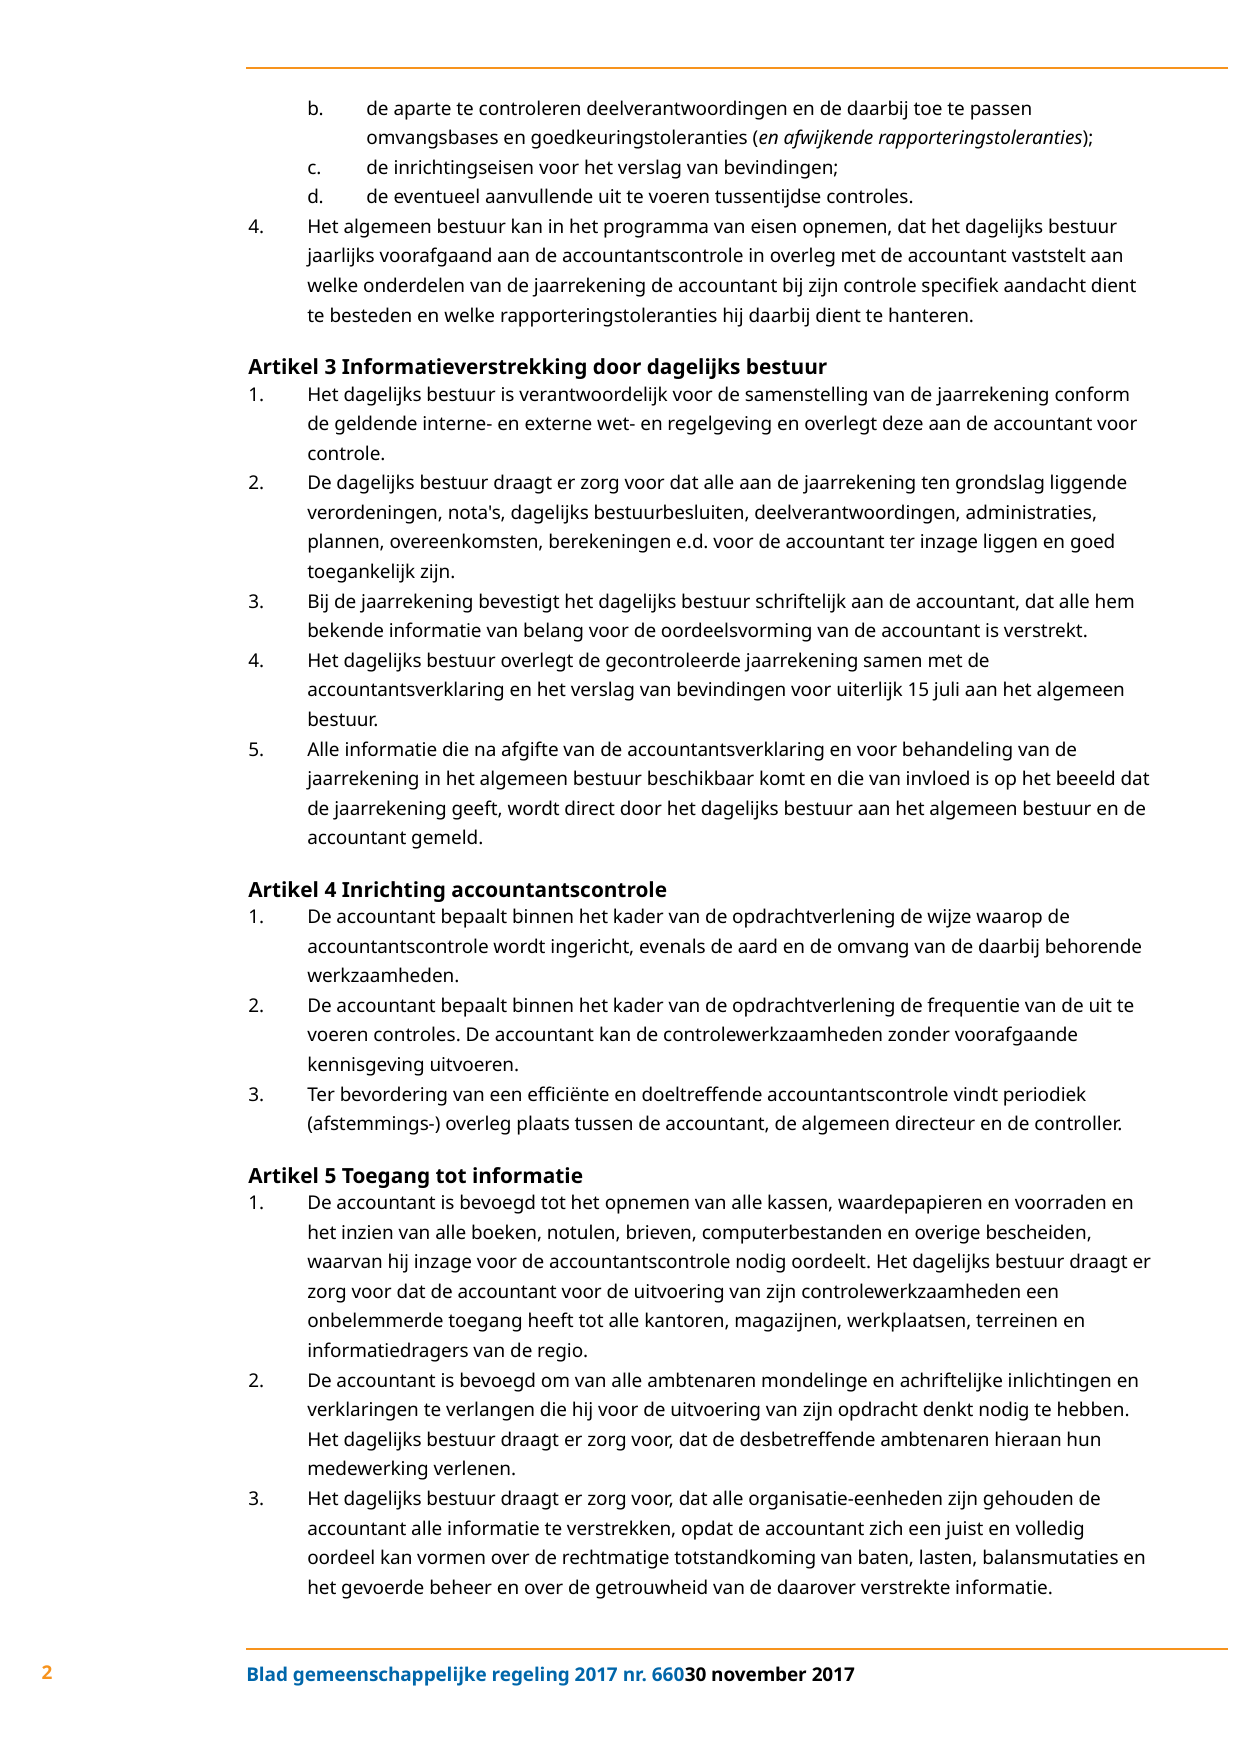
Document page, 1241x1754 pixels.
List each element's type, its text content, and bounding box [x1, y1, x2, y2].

list Het algemeen bestuur kan in het programma van eisen opnemen, dat het dagelijks bestuur jaarlijks voorafgaand aan de accountantscontrole in overleg met de accountant vaststelt aan welke onderdelen van de jaarrekening de accountant bij zijn controle specifiek aandacht dient te besteden en welke rapporteringstoleranties hij daarbij dient te hanteren. [248, 213, 1152, 328]
list Het dagelijks bestuur draagt er zorg voor, dat alle organisatie-eenheden zijn gehouden de accountant alle informatie te verstrekken, opdat de accountant zich een juist en volledig oordeel kan vormen over de rechtmatige totstandkoming van baten, lasten, balansmutaties en het gevoerde beheer en over de getrouwheid van de daarover verstrekte informatie. [248, 1485, 1152, 1599]
list Het dagelijks bestuur overlegt de gecontroleerde jaarrekening samen met de accountantsverklaring en het verslag van bevindingen voor uiterlijk 15 juli aan het algemeen bestuur. [248, 647, 1152, 732]
picture [41, 47, 231, 172]
list De accountant is bevoegd tot het opnemen van alle kassen, waardepapieren en voorraden en het inzien van alle boeken, notulen, brieven, computerbestanden en overige bescheiden, waarvan hij inzage voor de accountantscontrole nodig oordeelt. Het dagelijks bestuur draagt er zorg voor dat de accountant voor de uitvoering van zijn controlewerkzaamheden een onbelemmerde toegang heeft tot alle kantoren, magazijnen, werkplaatsen, terreinen en informatiedragers van de regio. [248, 1189, 1152, 1363]
list De accountant bepaalt binnen het kader van de opdrachtverlening de wijze waarop de accountantscontrole wordt ingericht, evenals de aard en de omvang van de daarbij behorende werkzaamheden. [248, 903, 1152, 988]
list de inrichtingseisen voor het verslag van bevindingen; [307, 154, 1152, 180]
list de eventueel aanvullende uit te voeren tussentijdse controles. [307, 183, 1152, 209]
list Alle informatie die na afgifte van de accountantsverklaring en voor behandeling van de jaarrekening in het algemeen bestuur beschikbaar komt en die van invloed is op het beeeld dat de jaarrekening geeft, wordt direct door het dagelijks bestuur aan het algemeen bestuur en de accountant gemeld. [248, 736, 1152, 850]
text Artikel 3 Informatieverstrekking door dagelijks bestuur [248, 352, 1152, 381]
list De dagelijks bestuur draagt er zorg voor dat alle aan de jaarrekening ten grondslag liggende verordeningen, nota's, dagelijks bestuurbesluiten, deelverantwoordingen, administraties, plannen, overeenkomsten, berekeningen e.d. voor de accountant ter inzage liggen en goed toegankelijk zijn. [248, 469, 1152, 584]
text Artikel 4 Inrichting accountantscontrole [248, 875, 1152, 903]
list de aparte te controleren deelverantwoordingen en de daarbij toe te passen omvangsbases en goedkeuringstoleranties (en afwijkende rapporteringstoleranties); [307, 95, 1152, 150]
text Artikel 5 Toegang tot informatie [248, 1161, 1152, 1189]
list De accountant is bevoegd om van alle ambtenaren mondelinge en achriftelijke inlichtingen en verklaringen te verlangen die hij voor de uitvoering van zijn opdracht denkt nodig te hebben. Het dagelijks bestuur draagt er zorg voor, dat de desbetreffende ambtenaren hieraan hun medewerking verlenen. [248, 1367, 1152, 1481]
list Bij de jaarrekening bevestigt het dagelijks bestuur schriftelijk aan de accountant, dat alle hem bekende informatie van belang voor de oordeelsvorming van de accountant is verstrekt. [248, 588, 1152, 643]
list De accountant bepaalt binnen het kader van de opdrachtverlening de frequentie van de uit te voeren controles. De accountant kan de controlewerkzaamheden zonder voorafgaande kennisgeving uitvoeren. [248, 992, 1152, 1077]
list Het dagelijks bestuur is verantwoordelijk voor de samenstelling van de jaarrekening conform de geldende interne- en externe wet- en regelgeving en overlegt deze aan de accountant voor controle. [248, 381, 1152, 466]
list Ter bevordering van een efficiënte en doeltreffende accountantscontrole vindt periodiek (afstemmings-) overleg plaats tussen de accountant, de algemeen directeur en de controller. [248, 1081, 1152, 1136]
